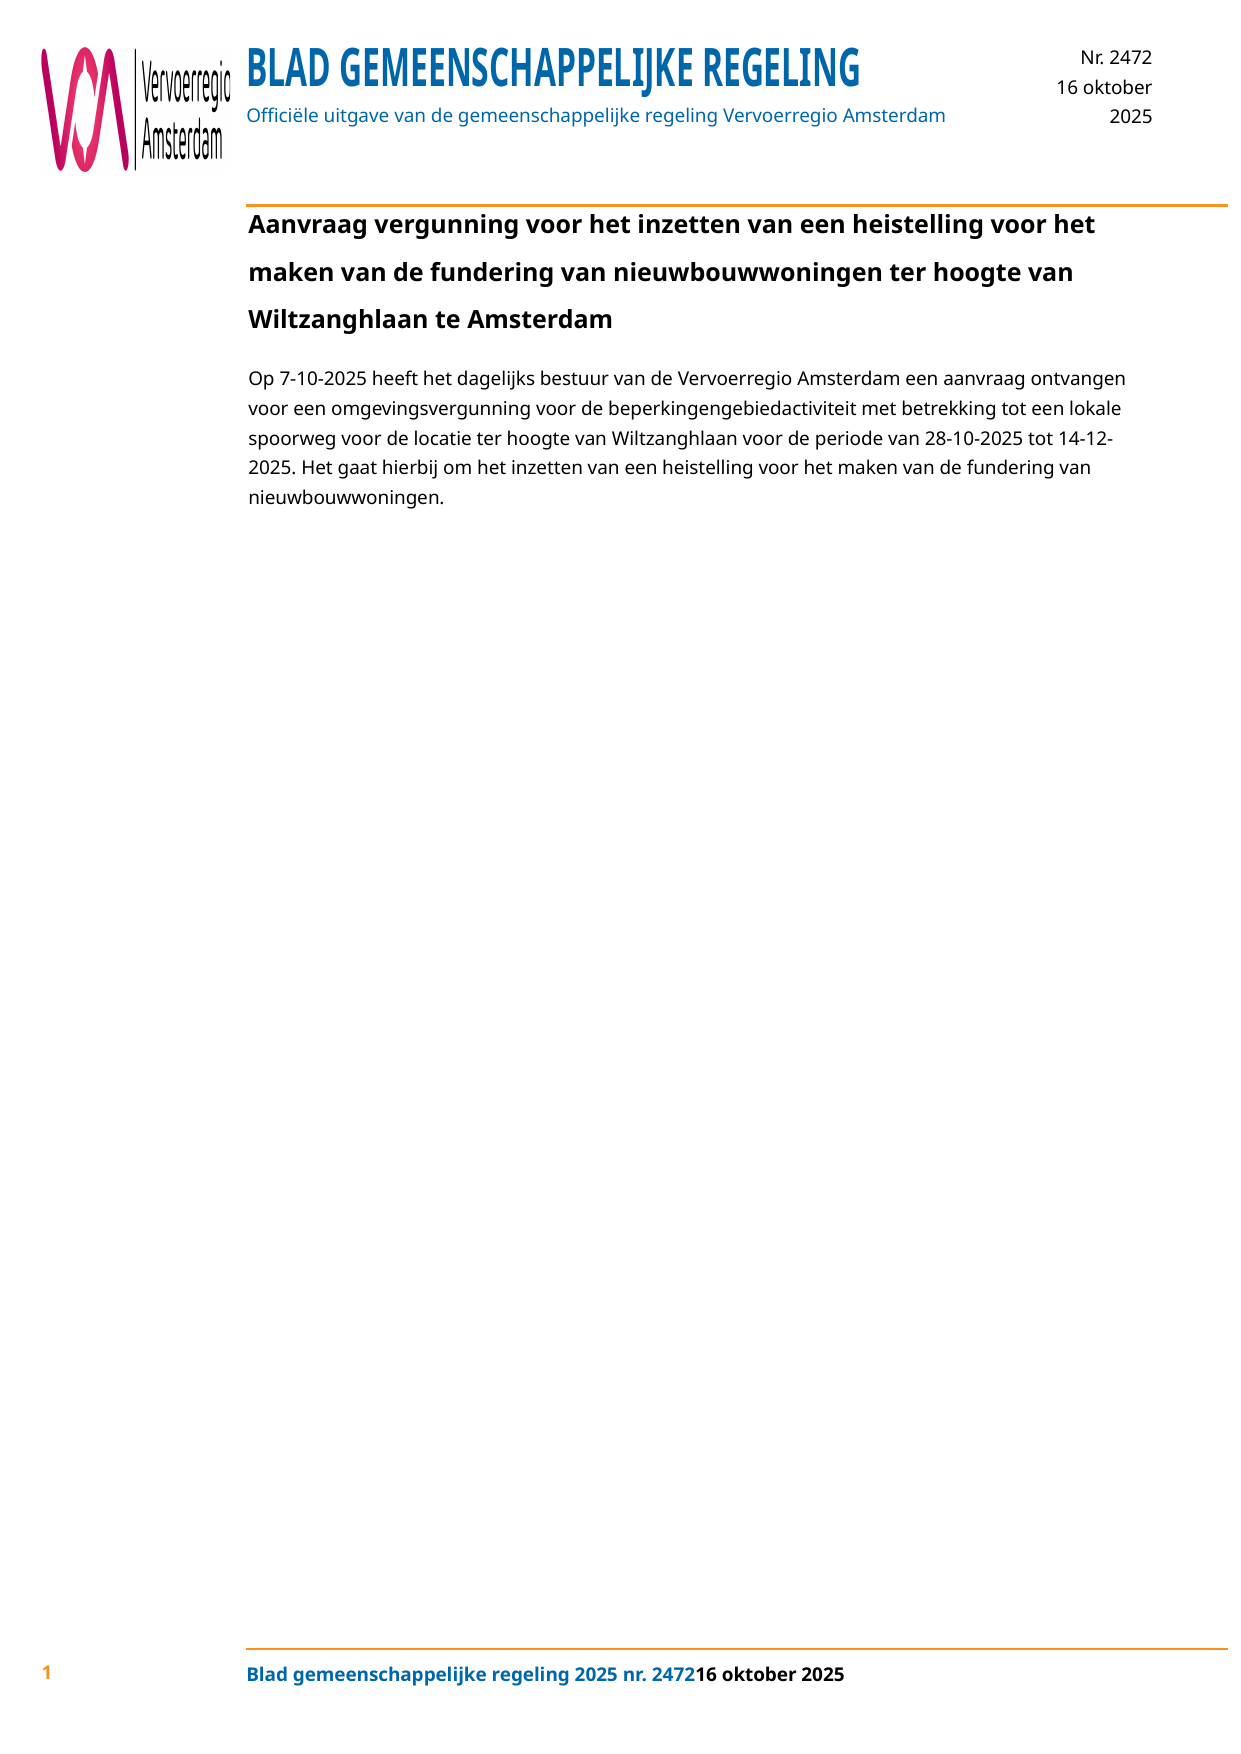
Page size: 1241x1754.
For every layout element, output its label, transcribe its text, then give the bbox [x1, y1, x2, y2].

text Op 7-10-2025 heeft het dagelijks bestuur van de Vervoerregio Amsterdam een aanvraag ontvangen voor een omgevingsvergunning voor de beperkingengebiedactiviteit met betrekking tot een lokale spoorweg voor de locatie ter hoogte van Wiltzanghlaan voor de periode van 28-10-2025 tot 14-12-2025. Het gaat hierbij om het inzetten van een heistelling voor het maken van de fundering van nieuwbouwwoningen. [248, 366, 1152, 509]
text Aanvraag vergunning voor het inzetten van een heistelling voor het maken van de fundering van nieuwbouwwoningen ter hoogte van Wiltzanghlaan te Amsterdam [248, 207, 1152, 336]
picture [41, 47, 231, 172]
